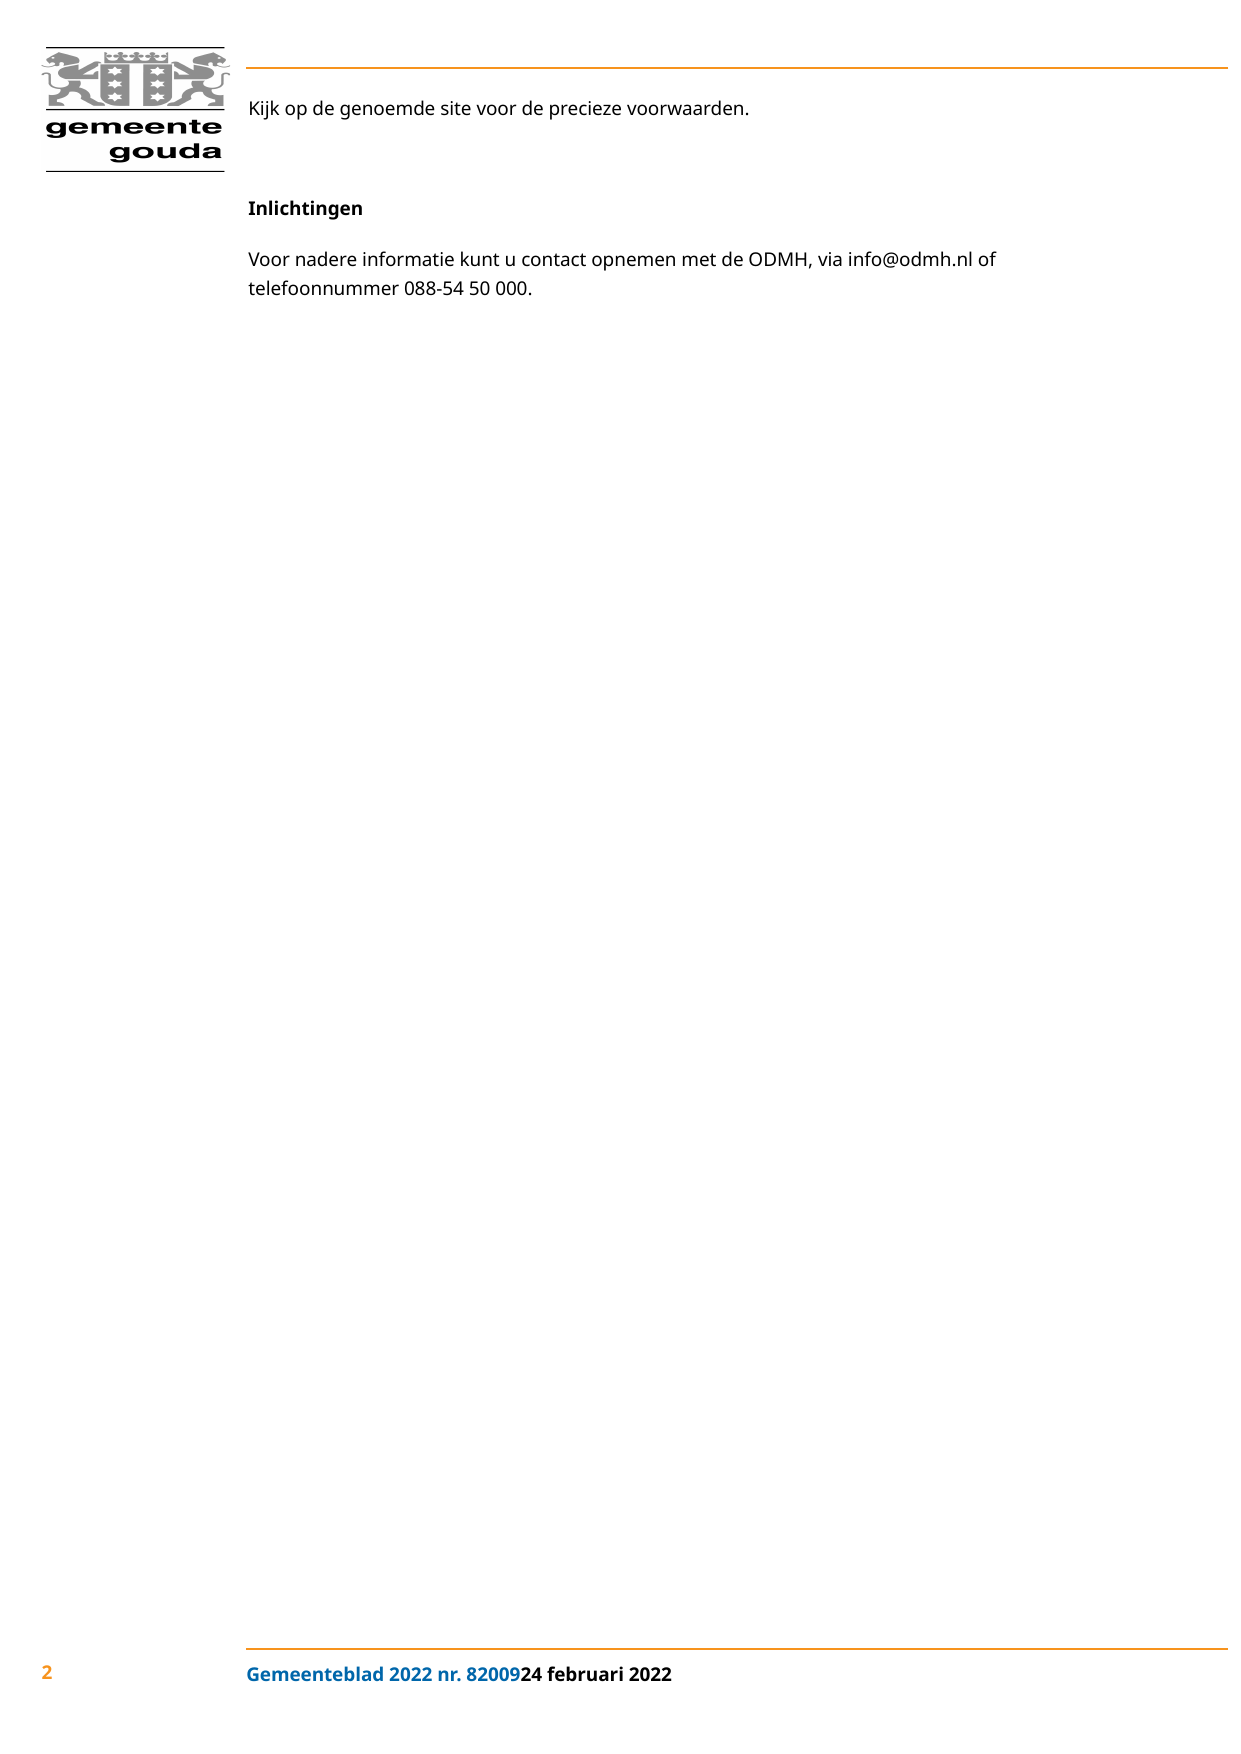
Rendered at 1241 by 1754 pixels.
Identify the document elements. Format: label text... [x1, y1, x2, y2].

text Kijk op de genoemde site voor de precieze voorwaarden. [248, 95, 1152, 121]
picture [41, 47, 231, 172]
text Voor nadere informatie kunt u contact opnemen met de ODMH, via info@odmh.nl of telefoonnummer 088-54 50 000. [248, 246, 1152, 301]
text Inlichtingen [248, 196, 1152, 221]
